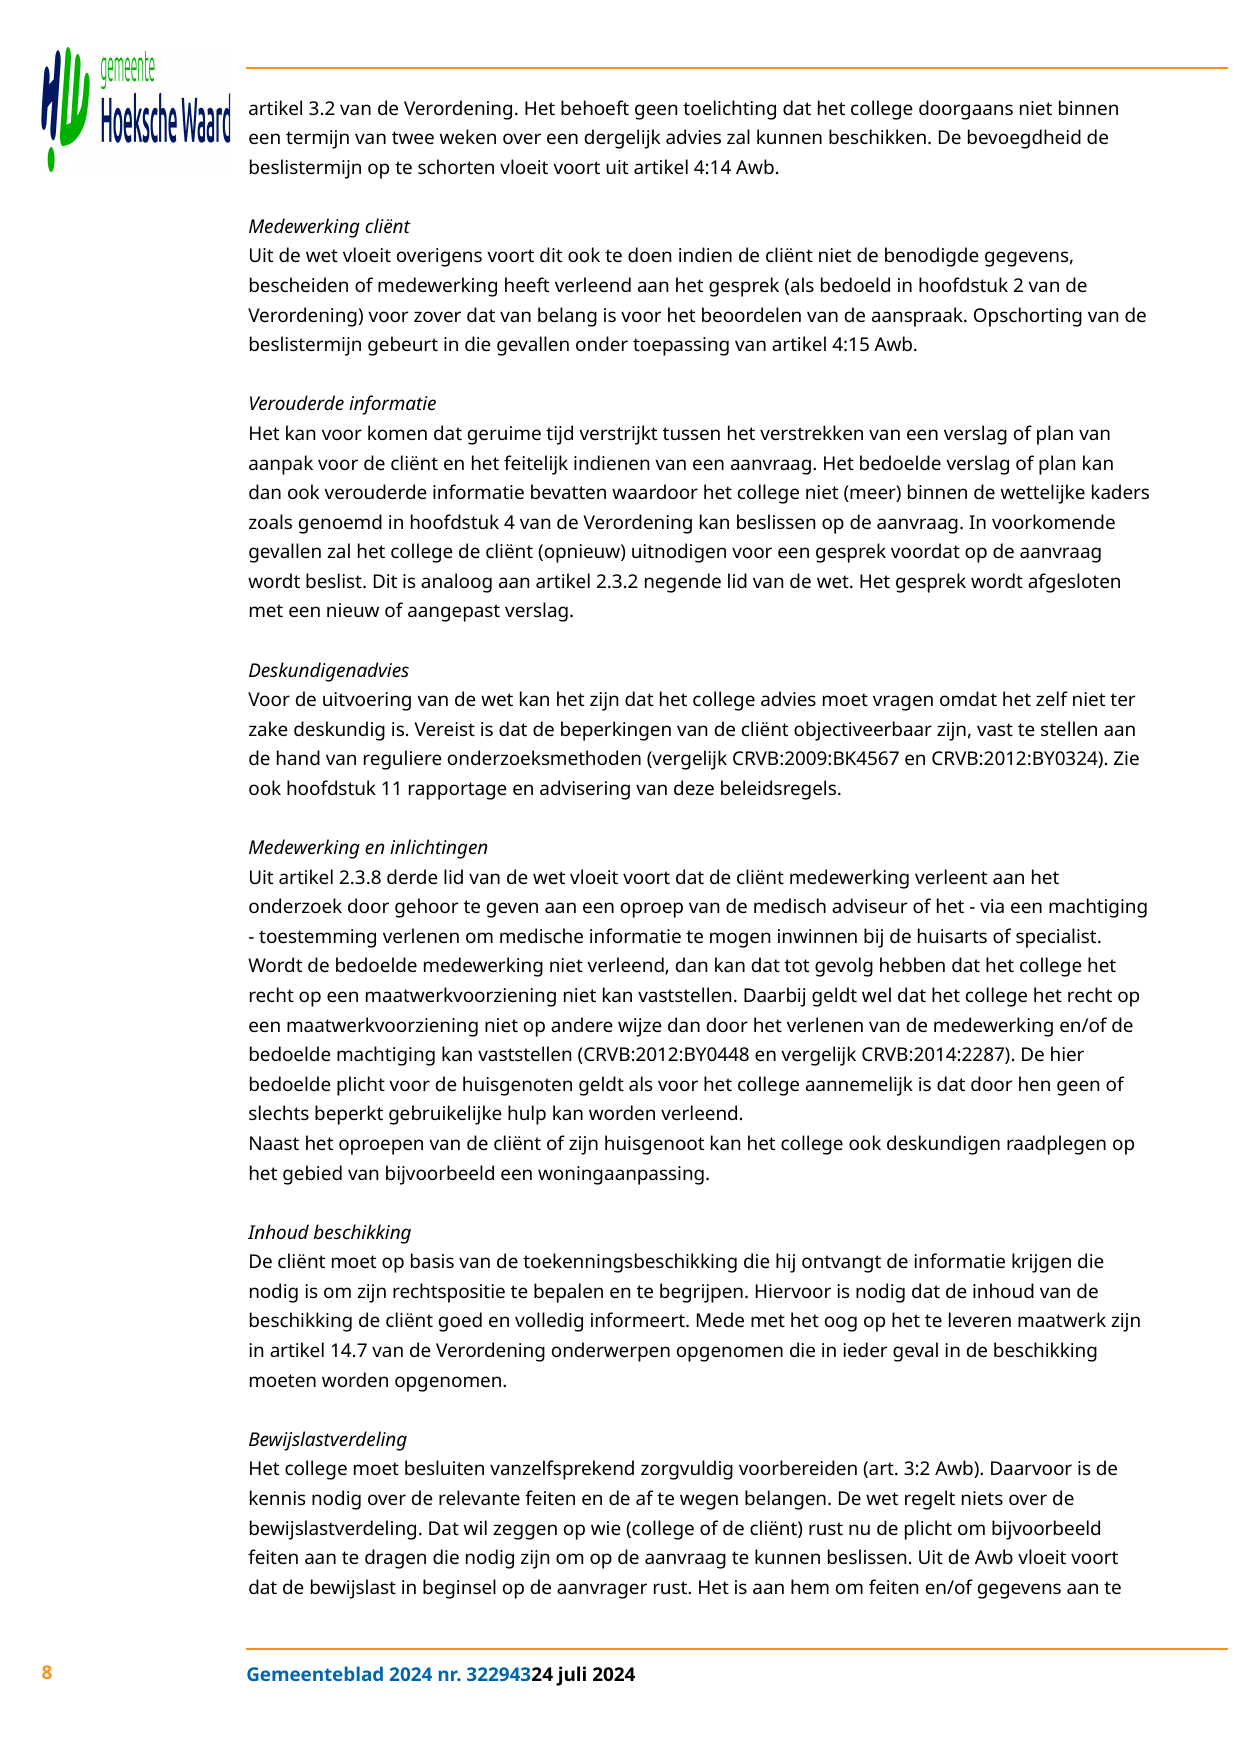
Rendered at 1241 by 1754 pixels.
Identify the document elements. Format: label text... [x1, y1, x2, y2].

picture [41, 47, 231, 172]
text Medewerking cliënt [248, 213, 1152, 239]
text Deskundigenadvies [248, 657, 1152, 683]
text Uit de wet vloeit overigens voort dit ook te doen indien de cliënt niet de benodigde gegevens, bescheiden of medewerking heeft verleend aan het gesprek (als bedoeld in hoofdstuk 2 van de Verordening) voor zover dat van belang is voor het beoordelen van de aanspraak. Opschorting van de beslistermijn gebeurt in die gevallen onder toepassing van artikel 4:15 Awb. [248, 243, 1152, 357]
text Het college moet besluiten vanzelfsprekend zorgvuldig voorbereiden (art. 3:2 Awb). Daarvoor is de kennis nodig over de relevante feiten en de af te wegen belangen. De wet regelt niets over de bewijslastverdeling. Dat wil zeggen op wie (college of de cliënt) rust nu de plicht om bijvoorbeeld feiten aan te dragen die nodig zijn om op de aanvraag te kunnen beslissen. Uit de Awb vloeit voort dat de bewijslast in beginsel op de aanvrager rust. Het is aan hem om feiten en/of gegevens aan te [248, 1456, 1152, 1600]
text Medewerking en inlichtingen [248, 834, 1152, 860]
text Bewijslastverdeling [248, 1426, 1152, 1452]
text Inhoud beschikking [248, 1219, 1152, 1245]
text De cliënt moet op basis van de toekenningsbeschikking die hij ontvangt de informatie krijgen die nodig is om zijn rechtspositie te bepalen en te begrijpen. Hiervoor is nodig dat de inhoud van de beschikking de cliënt goed en volledig informeert. Mede met het oog op het te leveren maatwerk zijn in artikel 14.7 van de Verordening onderwerpen opgenomen die in ieder geval in de beschikking moeten worden opgenomen. [248, 1248, 1152, 1393]
text Naast het oproepen van de cliënt of zijn huisgenoot kan het college ook deskundigen raadplegen op het gebied van bijvoorbeeld een woningaanpassing. [248, 1130, 1152, 1186]
text Voor de uitvoering van de wet kan het zijn dat het college advies moet vragen omdat het zelf niet ter zake deskundig is. Vereist is dat de beperkingen van de cliënt objectiveerbaar zijn, vast te stellen aan de hand van reguliere onderzoeksmethoden (vergelijk CRVB:2009:BK4567 en CRVB:2012:BY0324). Zie ook hoofdstuk 11 rapportage en advisering van deze beleidsregels. [248, 686, 1152, 801]
text Het kan voor komen dat geruime tijd verstrijkt tussen het verstrekken van een verslag of plan van aanpak voor de cliënt en het feitelijk indienen van een aanvraag. Het bedoelde verslag of plan kan dan ook verouderde informatie bevatten waardoor het college niet (meer) binnen de wettelijke kaders zoals genoemd in hoofdstuk 4 van de Verordening kan beslissen op de aanvraag. In voorkomende gevallen zal het college de cliënt (opnieuw) uitnodigen voor een gesprek voordat op de aanvraag wordt beslist. Dit is analoog aan artikel 2.3.2 negende lid van de wet. Het gesprek wordt afgesloten met een nieuw of aangepast verslag. [248, 420, 1152, 623]
text artikel 3.2 van de Verordening. Het behoeft geen toelichting dat het college doorgaans niet binnen een termijn van twee weken over een dergelijk advies zal kunnen beschikken. De bevoegdheid de beslistermijn op te schorten vloeit voort uit artikel 4:14 Awb. [248, 95, 1152, 180]
text Uit artikel 2.3.8 derde lid van de wet vloeit voort dat de cliënt medewerking verleent aan het onderzoek door gehoor te geven aan een oproep van de medisch adviseur of het - via een machtiging - toestemming verlenen om medische informatie te mogen inwinnen bij de huisarts of specialist. Wordt de bedoelde medewerking niet verleend, dan kan dat tot gevolg hebben dat het college het recht op een maatwerkvoorziening niet kan vaststellen. Daarbij geldt wel dat het college het recht op een maatwerkvoorziening niet op andere wijze dan door het verlenen van de medewerking en/of de bedoelde machtiging kan vaststellen (CRVB:2012:BY0448 en vergelijk CRVB:2014:2287). De hier bedoelde plicht voor de huisgenoten geldt als voor het college aannemelijk is dat door hen geen of slechts beperkt gebruikelijke hulp kan worden verleend. [248, 864, 1152, 1126]
text Verouderde informatie [248, 391, 1152, 416]
